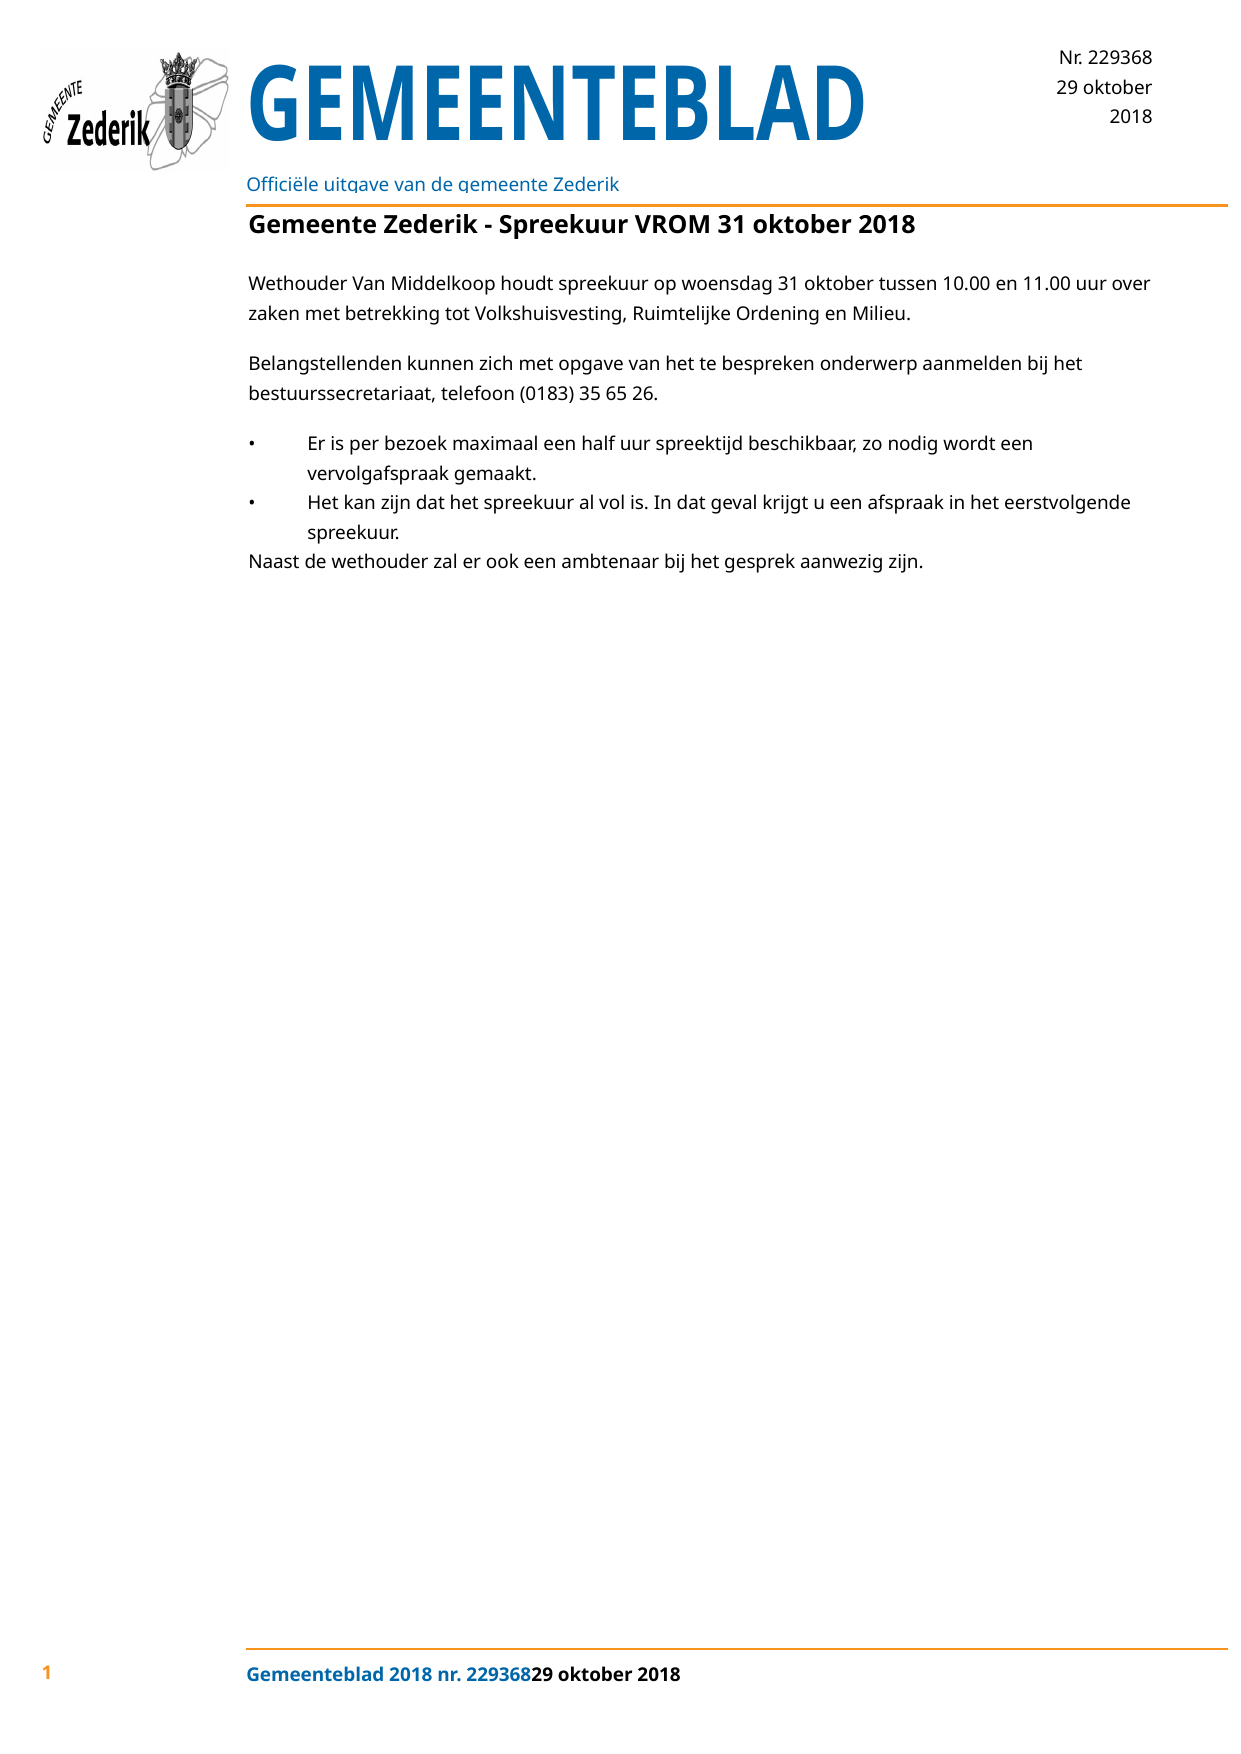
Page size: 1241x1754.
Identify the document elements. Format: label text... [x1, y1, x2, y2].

text Gemeente Zederik - Spreekuur VROM 31 oktober 2018 [248, 207, 1152, 241]
list Het kan zijn dat het spreekuur al vol is. In dat geval krijgt u een afspraak in het eerstvolgende spreekuur. [248, 489, 1152, 545]
list Er is per bezoek maximaal een half uur spreektijd beschikbaar, zo nodig wordt een vervolgafspraak gemaakt. [248, 430, 1152, 486]
text Belangstellenden kunnen zich met opgave van het te bespreken onderwerp aanmelden bij het bestuurssecretariaat, telefoon (0183) 35 65 26. [248, 350, 1152, 406]
text Naast de wethouder zal er ook een ambtenaar bij het gesprek aanwezig zijn. [248, 549, 1152, 574]
picture [41, 47, 231, 172]
text Wethouder Van Middelkoop houdt spreekuur op woensdag 31 oktober tussen 10.00 en 11.00 uur over zaken met betrekking tot Volkshuisvesting, Ruimtelijke Ordening en Milieu. [248, 270, 1152, 326]
